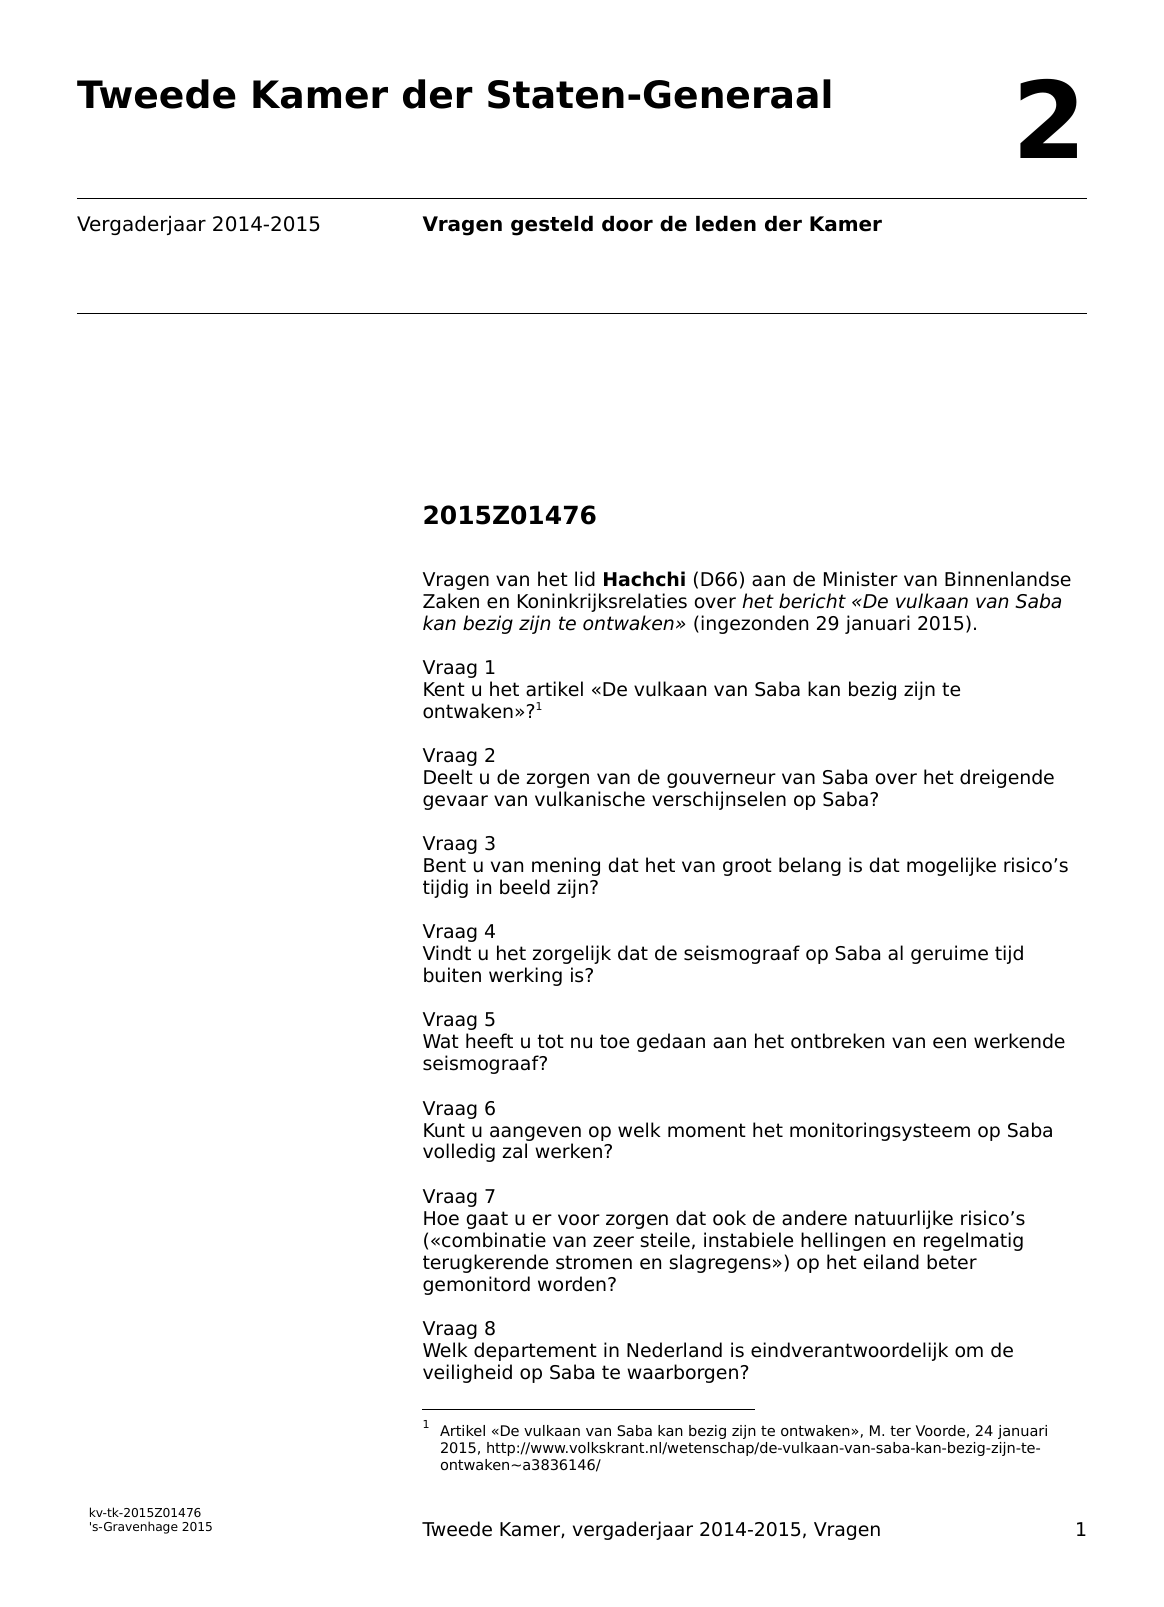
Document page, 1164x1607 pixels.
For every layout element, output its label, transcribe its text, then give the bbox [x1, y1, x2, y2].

text 2015Z01476 [422, 501, 1087, 531]
table_header 2 [886, 59, 1087, 198]
table_cell Vragen gesteld door de leden der Kamer [422, 199, 1087, 313]
text Vraag 4 [422, 921, 1087, 943]
text Vraag 5 [422, 1009, 1087, 1031]
text Vragen van het lid Hachchi (D66) aan de Minister van Binnenlandse Zaken en Koninkrijksrelaties over het bericht «De vulkaan van Saba kan bezig zijn te ontwaken» (ingezonden 29 januari 2015). [422, 569, 1087, 635]
text Vindt u het zorgelijk dat de seismograaf op Saba al geruime tijd buiten werking is? [422, 943, 1087, 987]
text 's-Gravenhage 2015 [88, 1520, 323, 1534]
text Artikel «De vulkaan van Saba kan bezig zijn te ontwaken», M. ter Voorde, 24 januari 2015, http://www.volkskrant.nl/wetenschap/de-vulkaan-van-saba-kan-bezig-zijn-te-ontwaken~a3836146/ [422, 1418, 1087, 1474]
text Vraag 3 [422, 833, 1087, 855]
text Vraag 6 [422, 1097, 1087, 1119]
table_header Tweede Kamer der Staten-Generaal [77, 59, 886, 198]
text Deelt u de zorgen van de gouverneur van Saba over het dreigende gevaar van vulkanische verschijnselen op Saba? [422, 767, 1087, 811]
text Vraag 8 [422, 1318, 1087, 1340]
text Vraag 1 [422, 657, 1087, 679]
table_cell Vergaderjaar 2014-2015 [77, 199, 422, 313]
text Vraag 7 [422, 1186, 1087, 1208]
text Bent u van mening dat het van groot belang is dat mogelijke risico’s tijdig in beeld zijn? [422, 855, 1087, 899]
text Vraag 2 [422, 745, 1087, 767]
text Hoe gaat u er voor zorgen dat ook de andere natuurlijke risico’s («combinatie van zeer steile, instabiele hellingen en regelmatig terugkerende stromen en slagregens») op het eiland beter gemonitord worden? [422, 1208, 1087, 1296]
text Kunt u aangeven op welk moment het monitoringsysteem op Saba volledig zal werken? [422, 1119, 1087, 1163]
text kv-tk-2015Z01476 [88, 1506, 323, 1520]
text Welk departement in Nederland is eindverantwoordelijk om de veiligheid op Saba te waarborgen? [422, 1340, 1087, 1384]
text Kent u het artikel «De vulkaan van Saba kan bezig zijn te ontwaken»? [422, 679, 1087, 723]
text Wat heeft u tot nu toe gedaan aan het ontbreken van een werkende seismograaf? [422, 1031, 1087, 1075]
